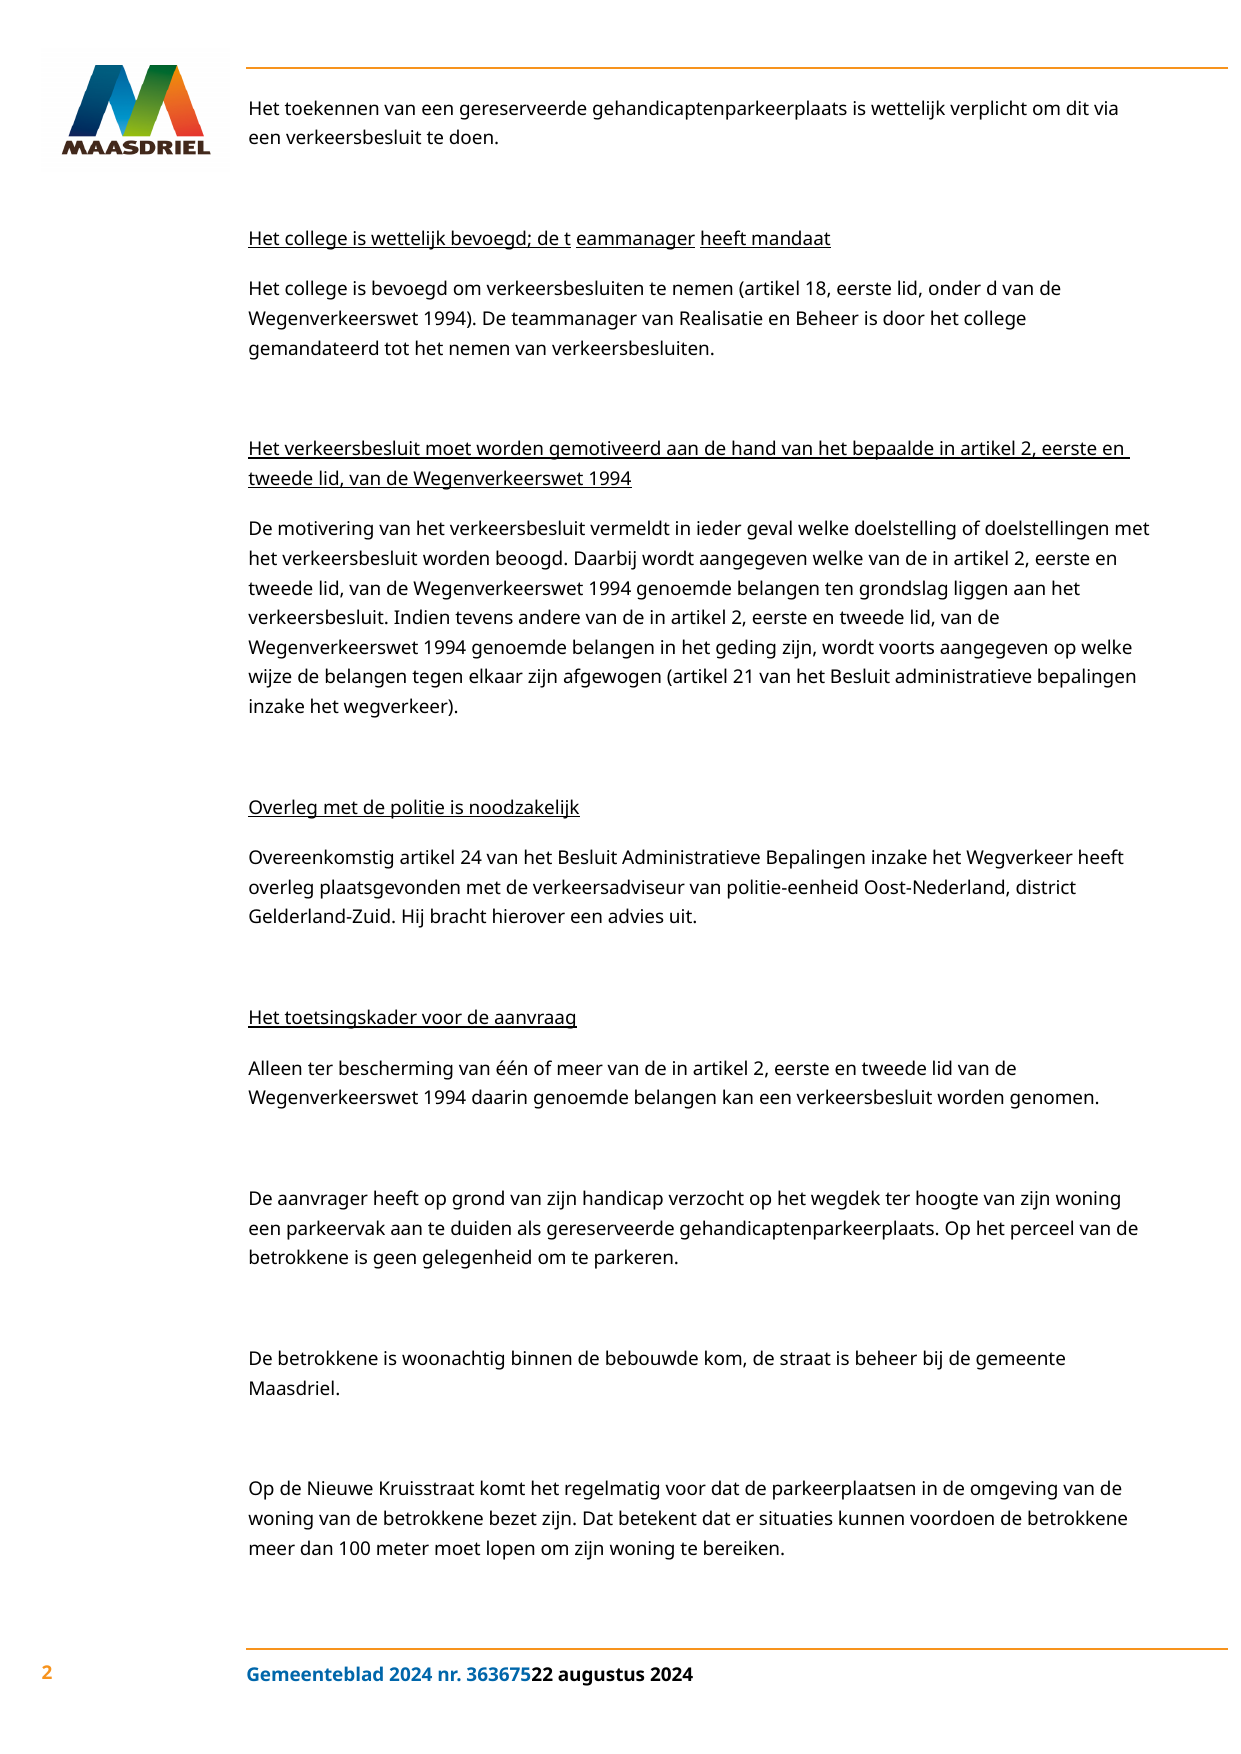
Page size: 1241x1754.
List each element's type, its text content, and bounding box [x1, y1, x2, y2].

text Op de Nieuwe Kruisstraat komt het regelmatig voor dat de parkeerplaatsen in de omgeving van de woning van de betrokkene bezet zijn. Dat betekent dat er situaties kunnen voordoen de betrokkene meer dan 100 meter moet lopen om zijn woning te bereiken. [248, 1476, 1152, 1561]
text Overeenkomstig artikel 24 van het Besluit Administratieve Bepalingen inzake het Wegverkeer heeft overleg plaatsgevonden met de verkeersadviseur van politie-eenheid Oost-Nederland, district Gelderland-Zuid. Hij bracht hierover een advies uit. [248, 844, 1152, 929]
text De aanvrager heeft op grond van zijn handicap verzocht op het wegdek ter hoogte van zijn woning een parkeervak aan te duiden als gereserveerde gehandicaptenparkeerplaats. Op het perceel van de betrokkene is geen gelegenheid om te parkeren. [248, 1185, 1152, 1270]
text De motivering van het verkeersbesluit vermeldt in ieder geval welke doelstelling of doelstellingen met het verkeersbesluit worden beoogd. Daarbij wordt aangegeven welke van de in artikel 2, eerste en tweede lid, van de Wegenverkeerswet 1994 genoemde belangen ten grondslag liggen aan het verkeersbesluit. Indien tevens andere van de in artikel 2, eerste en tweede lid, van de Wegenverkeerswet 1994 genoemde belangen in het geding zijn, wordt voorts aangegeven op welke wijze de belangen tegen elkaar zijn afgewogen (artikel 21 van het Besluit administratieve bepalingen inzake het wegverkeer). [248, 516, 1152, 719]
text Overleg met de politie is noodzakelijk [248, 794, 1152, 820]
text Alleen ter bescherming van één of meer van de in artikel 2, eerste en tweede lid van de Wegenverkeerswet 1994 daarin genoemde belangen kan een verkeersbesluit worden genomen. [248, 1055, 1152, 1110]
text Het toekennen van een gereserveerde gehandicaptenparkeerplaats is wettelijk verplicht om dit via een verkeersbesluit te doen. [248, 95, 1152, 150]
text Het college is wettelijk bevoegd; de t eammanager heeft mandaat [248, 225, 1152, 251]
text Het college is bevoegd om verkeersbesluiten te nemen (artikel 18, eerste lid, onder d van de Wegenverkeerswet 1994). De teammanager van Realisatie en Beheer is door het college gemandateerd tot het nemen van verkeersbesluiten. [248, 276, 1152, 361]
picture [41, 47, 231, 172]
text De betrokkene is woonachtig binnen de bebouwde kom, de straat is beheer bij de gemeente Maasdriel. [248, 1345, 1152, 1401]
text Het verkeersbesluit moet worden gemotiveerd aan de hand van het bepaalde in artikel 2, eerste en tweede lid, van de Wegenverkeerswet 1994 [248, 436, 1152, 491]
text Het toetsingskader voor de aanvraag [248, 1004, 1152, 1030]
